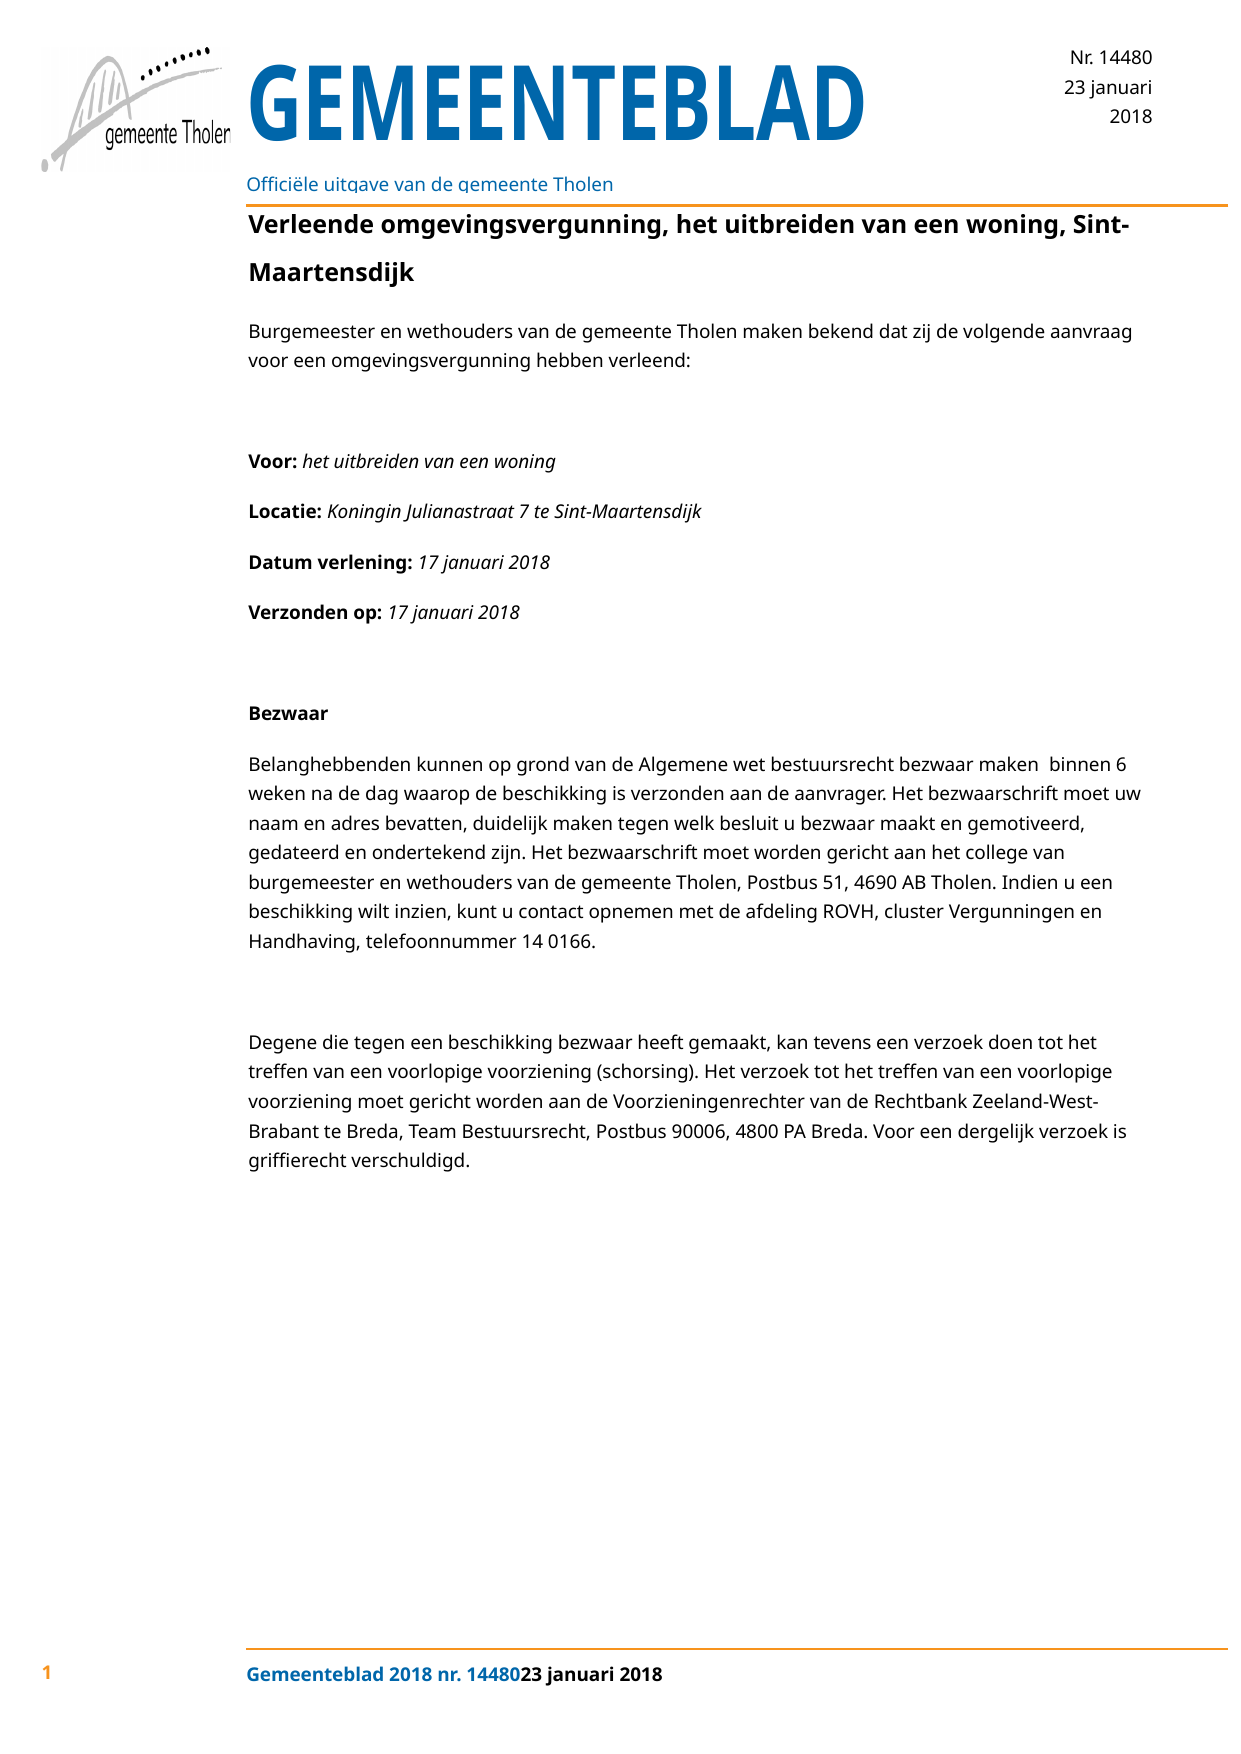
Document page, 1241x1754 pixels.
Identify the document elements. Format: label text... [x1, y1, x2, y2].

text Bezwaar [248, 700, 1152, 726]
text Burgemeester en wethouders van de gemeente Tholen maken bekend dat zij de volgende aanvraag voor een omgevingsvergunning hebben verleend: [248, 318, 1152, 373]
text Voor: het uitbreiden van een woning [248, 448, 1152, 474]
picture [41, 47, 231, 172]
text Degene die tegen een beschikking bezwaar heeft gemaakt, kan tevens een verzoek doen tot het treffen van een voorlopige voorziening (schorsing). Het verzoek tot het treffen van een voorlopige voorziening moet gericht worden aan de Voorzieningenrechter van de Rechtbank Zeeland-West-Brabant te Breda, Team Bestuursrecht, Postbus 90006, 4800 PA Breda. Voor een dergelijk verzoek is griffierecht verschuldigd. [248, 1029, 1152, 1173]
text Verzonden op: 17 januari 2018 [248, 599, 1152, 625]
text Locatie: Koningin Julianastraat 7 te Sint-Maartensdijk [248, 499, 1152, 524]
text Belanghebbenden kunnen op grond van de Algemene wet bestuursrecht bezwaar maken binnen 6 weken na de dag waarop de beschikking is verzonden aan de aanvrager. Het bezwaarschrift moet uw naam en adres bevatten, duidelijk maken tegen welk besluit u bezwaar maakt en gemotiveerd, gedateerd en ondertekend zijn. Het bezwaarschrift moet worden gericht aan het college van burgemeester en wethouders van de gemeente Tholen, Postbus 51, 4690 AB Tholen. Indien u een beschikking wilt inzien, kunt u contact opnemen met de afdeling ROVH, cluster Vergunningen en Handhaving, telefoonnummer 14 0166. [248, 751, 1152, 954]
text Verleende omgevingsvergunning, het uitbreiden van een woning, Sint-Maartensdijk [248, 207, 1152, 288]
text Datum verlening: 17 januari 2018 [248, 549, 1152, 575]
